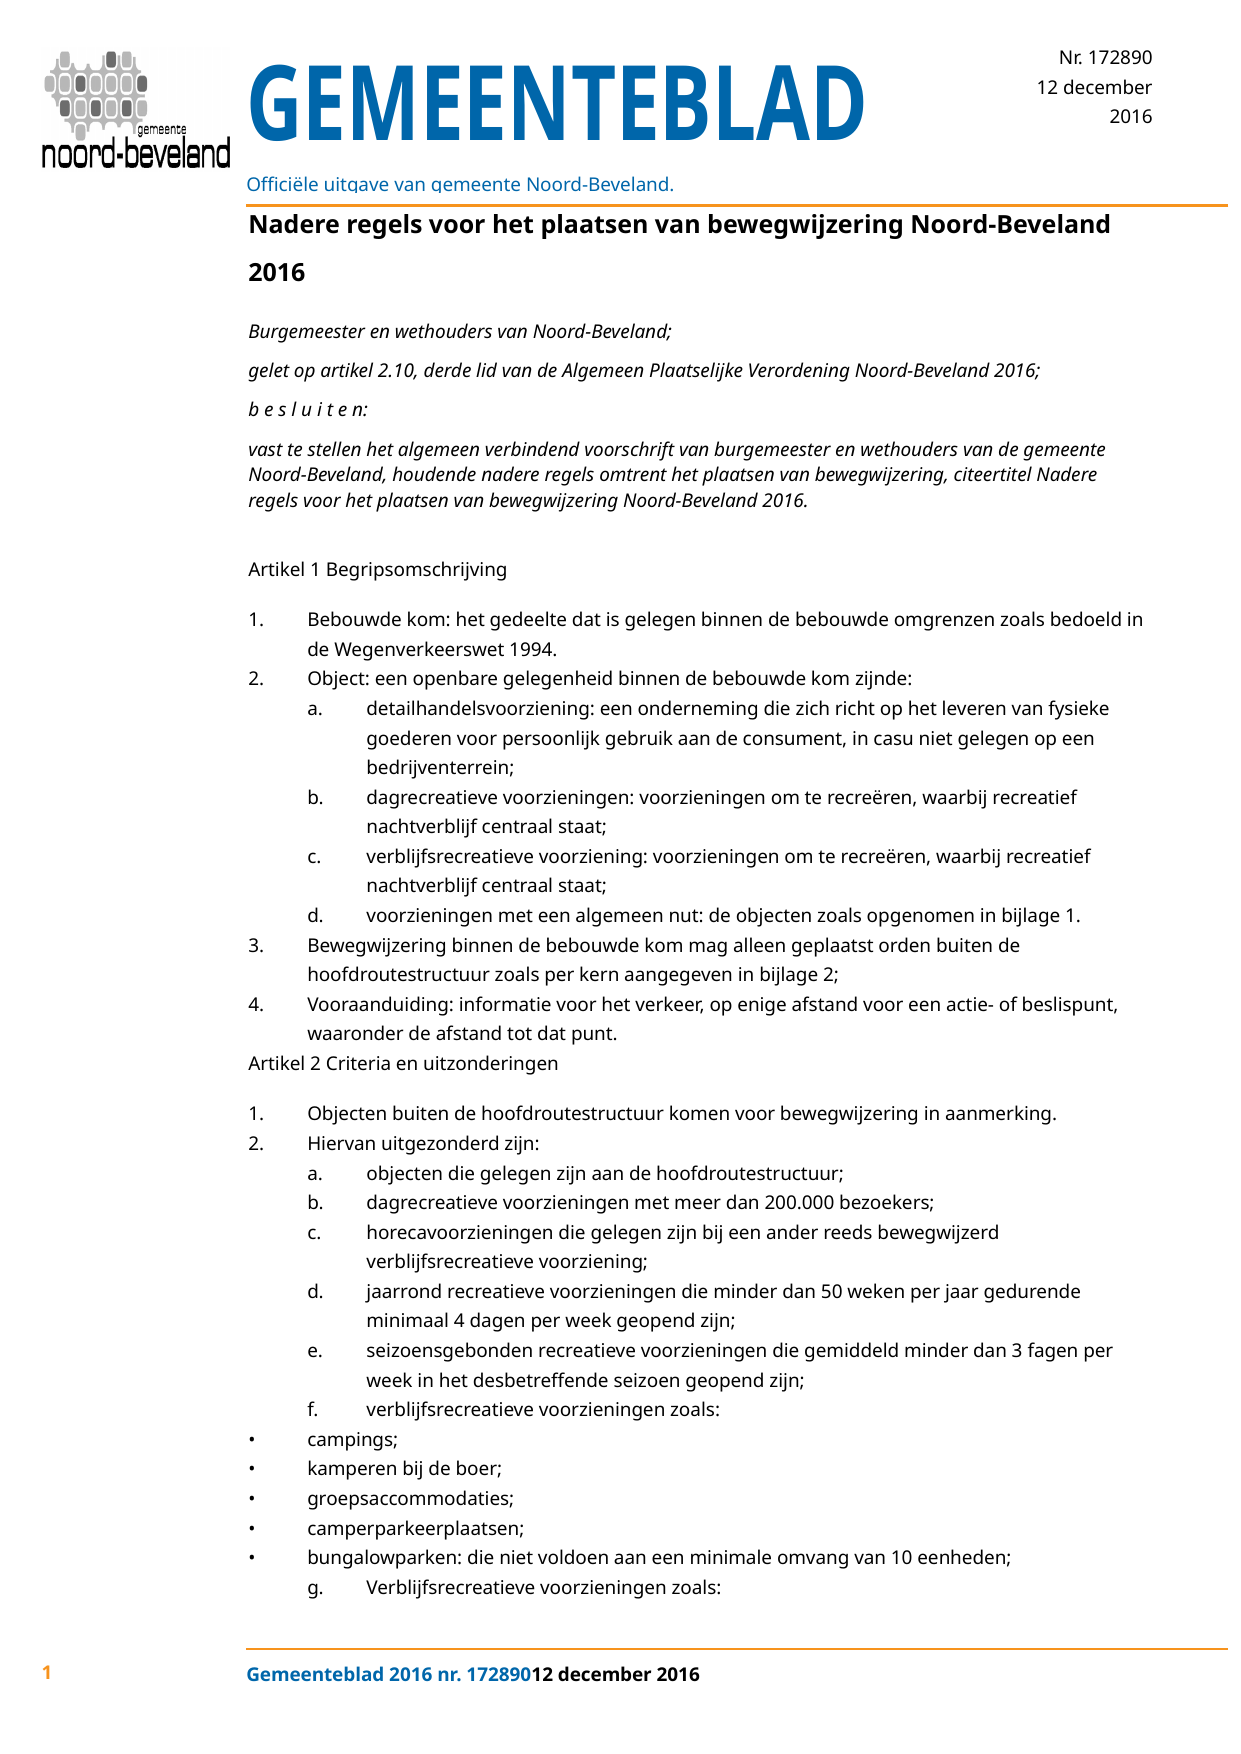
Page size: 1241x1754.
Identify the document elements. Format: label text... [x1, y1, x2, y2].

list bungalowparken: die niet voldoen aan een minimale omvang van 10 eenheden; [248, 1544, 1152, 1570]
list Objecten buiten de hoofdroutestructuur komen voor bewegwijzering in aanmerking. [248, 1101, 1152, 1126]
list dagrecreatieve voorzieningen met meer dan 200.000 bezoekers; [307, 1189, 1152, 1215]
list jaarrond recreatieve voorzieningen die minder dan 50 weken per jaar gedurende minimaal 4 dagen per week geopend zijn; [307, 1278, 1152, 1333]
list Bewegwijzering binnen de bebouwde kom mag alleen geplaatst orden buiten de hoofdroutestructuur zoals per kern aangegeven in bijlage 2; [248, 932, 1152, 987]
list Hiervan uitgezonderd zijn: [248, 1130, 1152, 1156]
text Artikel 1 Begripsomschrijving [248, 556, 1152, 582]
text vast te stellen het algemeen verbindend voorschrift van burgemeester en wethouders van de gemeente Noord-Beveland, houdende nadere regels omtrent het plaatsen van bewegwijzering, citeertitel Nadere regels voor het plaatsen van bewegwijzering Noord-Beveland 2016. [248, 436, 1152, 513]
text Artikel 2 Criteria en uitzonderingen [248, 1050, 1152, 1076]
list horecavoorzieningen die gelegen zijn bij een ander reeds bewegwijzerd verblijfsrecreatieve voorziening; [307, 1219, 1152, 1274]
list verblijfsrecreatieve voorzieningen zoals: [307, 1396, 1152, 1422]
list kamperen bij de boer; [248, 1456, 1152, 1481]
text Burgemeester en wethouders van Noord-Beveland; [248, 318, 1152, 344]
list verblijfsrecreatieve voorziening: voorzieningen om te recreëren, waarbij recreatief nachtverblijf centraal staat; [307, 843, 1152, 898]
list Verblijfsrecreatieve voorzieningen zoals: [307, 1574, 1152, 1600]
list camperparkeerplaatsen; [248, 1515, 1152, 1541]
list Bebouwde kom: het gedeelte dat is gelegen binnen de bebouwde omgrenzen zoals bedoeld in de Wegenverkeerswet 1994. [248, 606, 1152, 662]
text Nadere regels voor het plaatsen van bewegwijzering Noord-Beveland 2016 [248, 207, 1152, 288]
list Object: een openbare gelegenheid binnen de bebouwde kom zijnde: [248, 666, 1152, 691]
list dagrecreatieve voorzieningen: voorzieningen om te recreëren, waarbij recreatief nachtverblijf centraal staat; [307, 784, 1152, 839]
list campings; [248, 1426, 1152, 1452]
list detailhandelsvoorziening: een onderneming die zich richt op het leveren van fysieke goederen voor persoonlijk gebruik aan de consument, in casu niet gelegen op een bedrijventerrein; [307, 695, 1152, 780]
text b e s l u i t e n: [248, 396, 1152, 422]
list Vooraanduiding: informatie voor het verkeer, op enige afstand voor een actie- of beslispunt, waaronder de afstand tot dat punt. [248, 991, 1152, 1046]
text gelet op artikel 2.10, derde lid van de Algemeen Plaatselijke Verordening Noord-Beveland 2016; [248, 357, 1152, 383]
list seizoensgebonden recreatieve voorzieningen die gemiddeld minder dan 3 fagen per week in het desbetreffende seizoen geopend zijn; [307, 1337, 1152, 1393]
list voorzieningen met een algemeen nut: de objecten zoals opgenomen in bijlage 1. [307, 902, 1152, 928]
list objecten die gelegen zijn aan de hoofdroutestructuur; [307, 1160, 1152, 1186]
picture [41, 47, 231, 172]
list groepsaccommodaties; [248, 1485, 1152, 1511]
